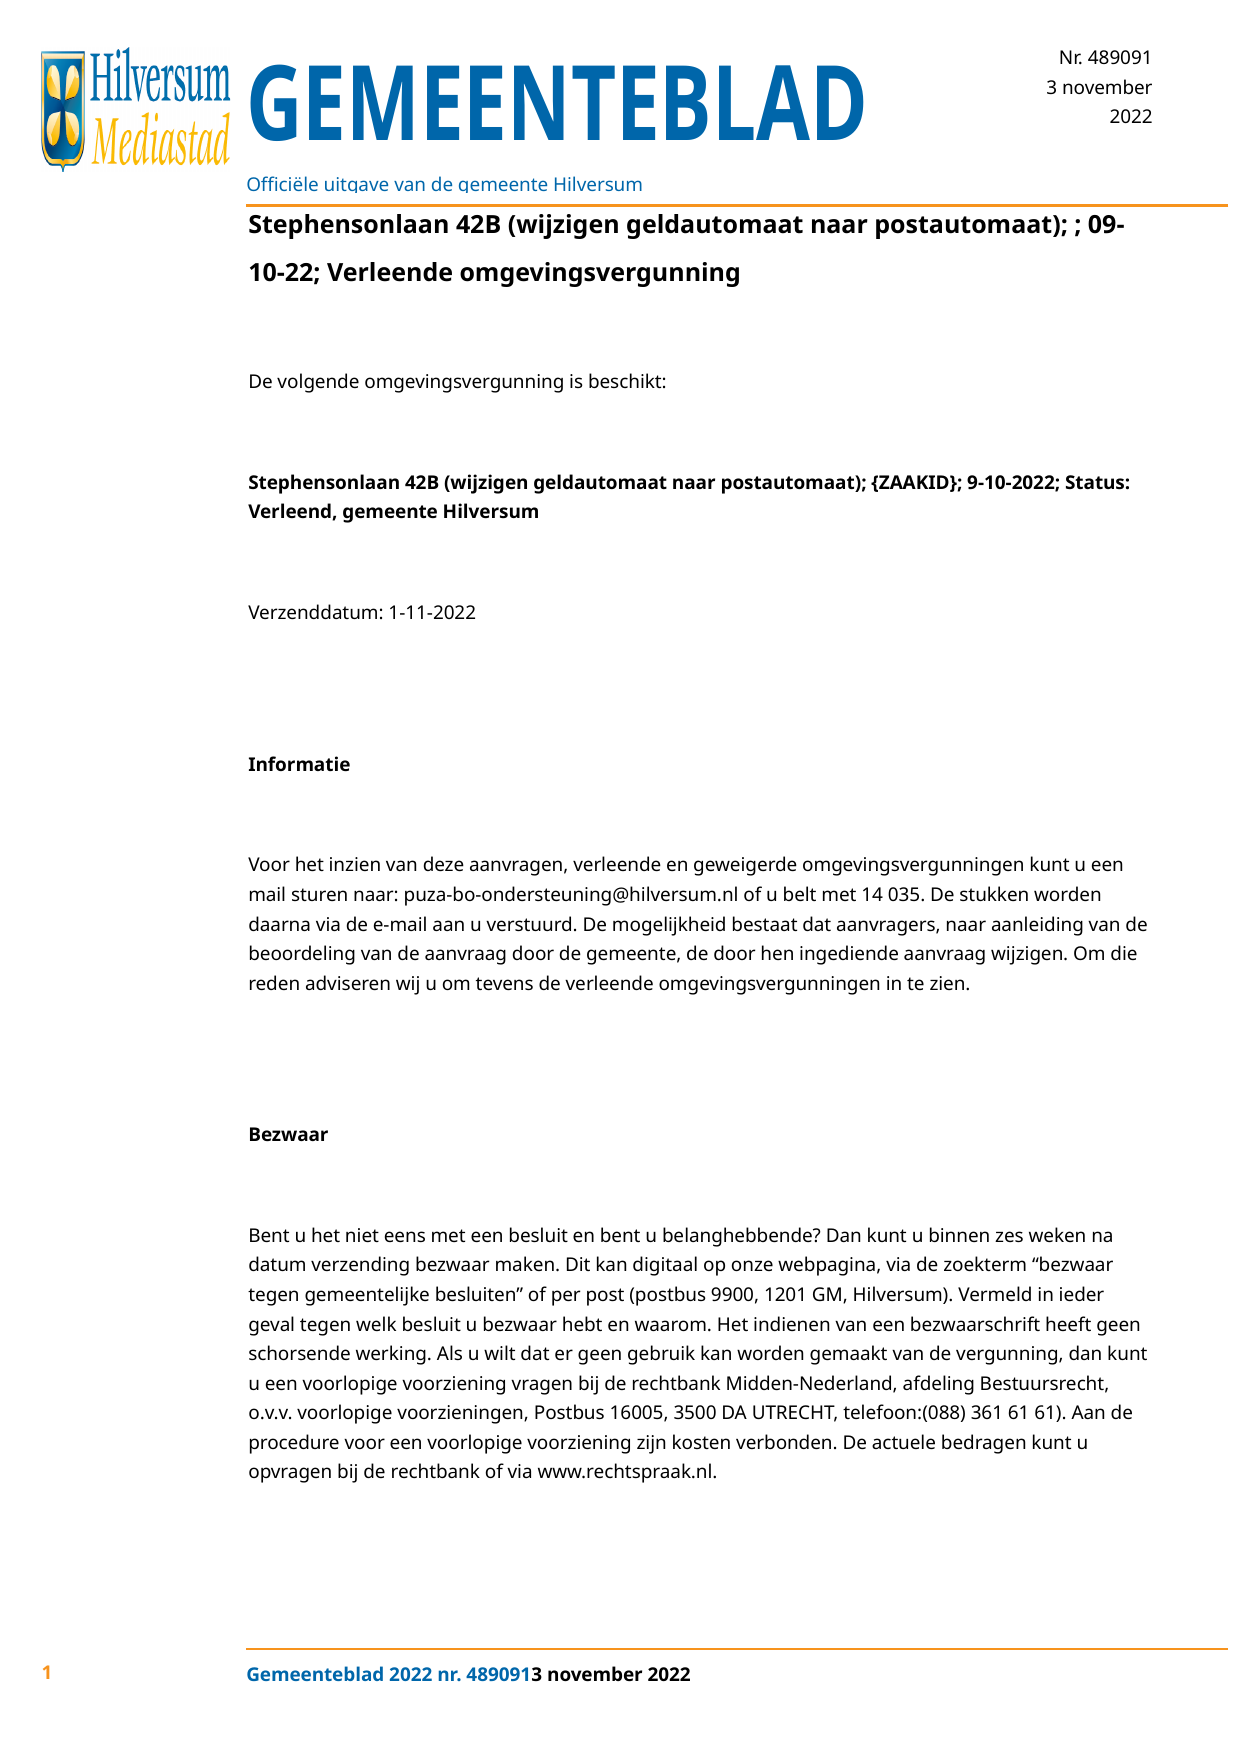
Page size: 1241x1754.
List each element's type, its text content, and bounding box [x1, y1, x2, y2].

text Bent u het niet eens met een besluit en bent u belanghebbende? Dan kunt u binnen zes weken na datum verzending bezwaar maken. Dit kan digitaal op onze webpagina, via de zoekterm “bezwaar tegen gemeentelijke besluiten” of per post (postbus 9900, 1201 GM, Hilversum). Vermeld in ieder geval tegen welk besluit u bezwaar hebt en waarom. Het indienen van een bezwaarschrift heeft geen schorsende werking. Als u wilt dat er geen gebruik kan worden gemaakt van de vergunning, dan kunt u een voorlopige voorziening vragen bij de rechtbank Midden-Nederland, afdeling Bestuursrecht, o.v.v. voorlopige voorzieningen, Postbus 16005, 3500 DA UTRECHT, telefoon:(088) 361 61 61). Aan de procedure voor een voorlopige voorziening zijn kosten verbonden. De actuele bedragen kunt u opvragen bij de rechtbank of via www.rechtspraak.nl. [248, 1222, 1152, 1484]
text Bezwaar [248, 1121, 1152, 1147]
text Verzenddatum: 1-11-2022 [248, 599, 1152, 625]
text Voor het inzien van deze aanvragen, verleende en geweigerde omgevingsvergunningen kunt u een mail sturen naar: puza-bo-ondersteuning@hilversum.nl of u belt met 14 035. De stukken worden daarna via de e-mail aan u verstuurd. De mogelijkheid bestaat dat aanvragers, naar aanleiding van de beoordeling van de aanvraag door de gemeente, de door hen ingediende aanvraag wijzigen. Om die reden adviseren wij u om tevens de verleende omgevingsvergunningen in te zien. [248, 852, 1152, 996]
text Stephensonlaan 42B (wijzigen geldautomaat naar postautomaat); ; 09-10-22; Verleende omgevingsvergunning [248, 207, 1152, 288]
picture [41, 47, 231, 172]
text Stephensonlaan 42B (wijzigen geldautomaat naar postautomaat); {ZAAKID}; 9-10-2022; Status: Verleend, gemeente Hilversum [248, 469, 1152, 524]
text De volgende omgevingsvergunning is beschikt: [248, 368, 1152, 394]
text Informatie [248, 751, 1152, 777]
